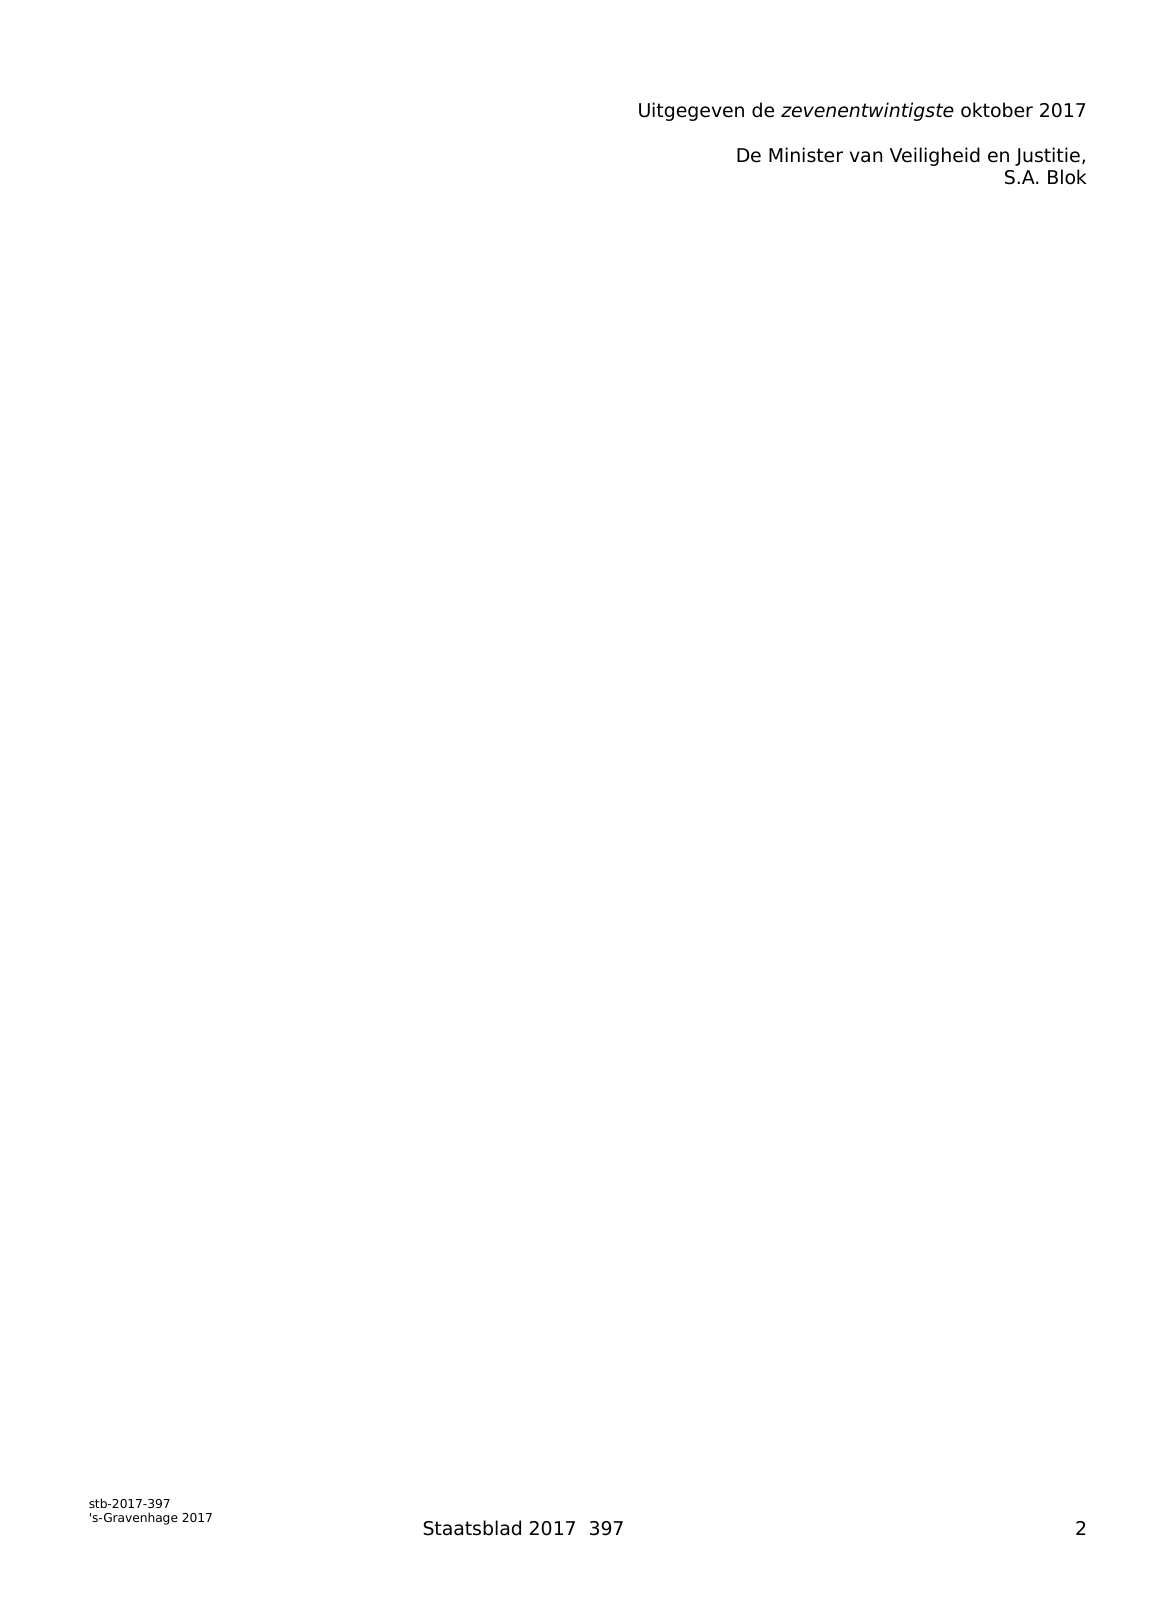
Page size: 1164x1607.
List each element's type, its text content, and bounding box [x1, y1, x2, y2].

text De Minister van Veiligheid en Justitie, S.A. Blok [422, 144, 1087, 188]
text Uitgegeven de zevenentwintigste oktober 2017 [422, 100, 1087, 122]
text 's-Gravenhage 2017 [88, 1511, 323, 1525]
text stb-2017-397 [88, 1497, 323, 1511]
